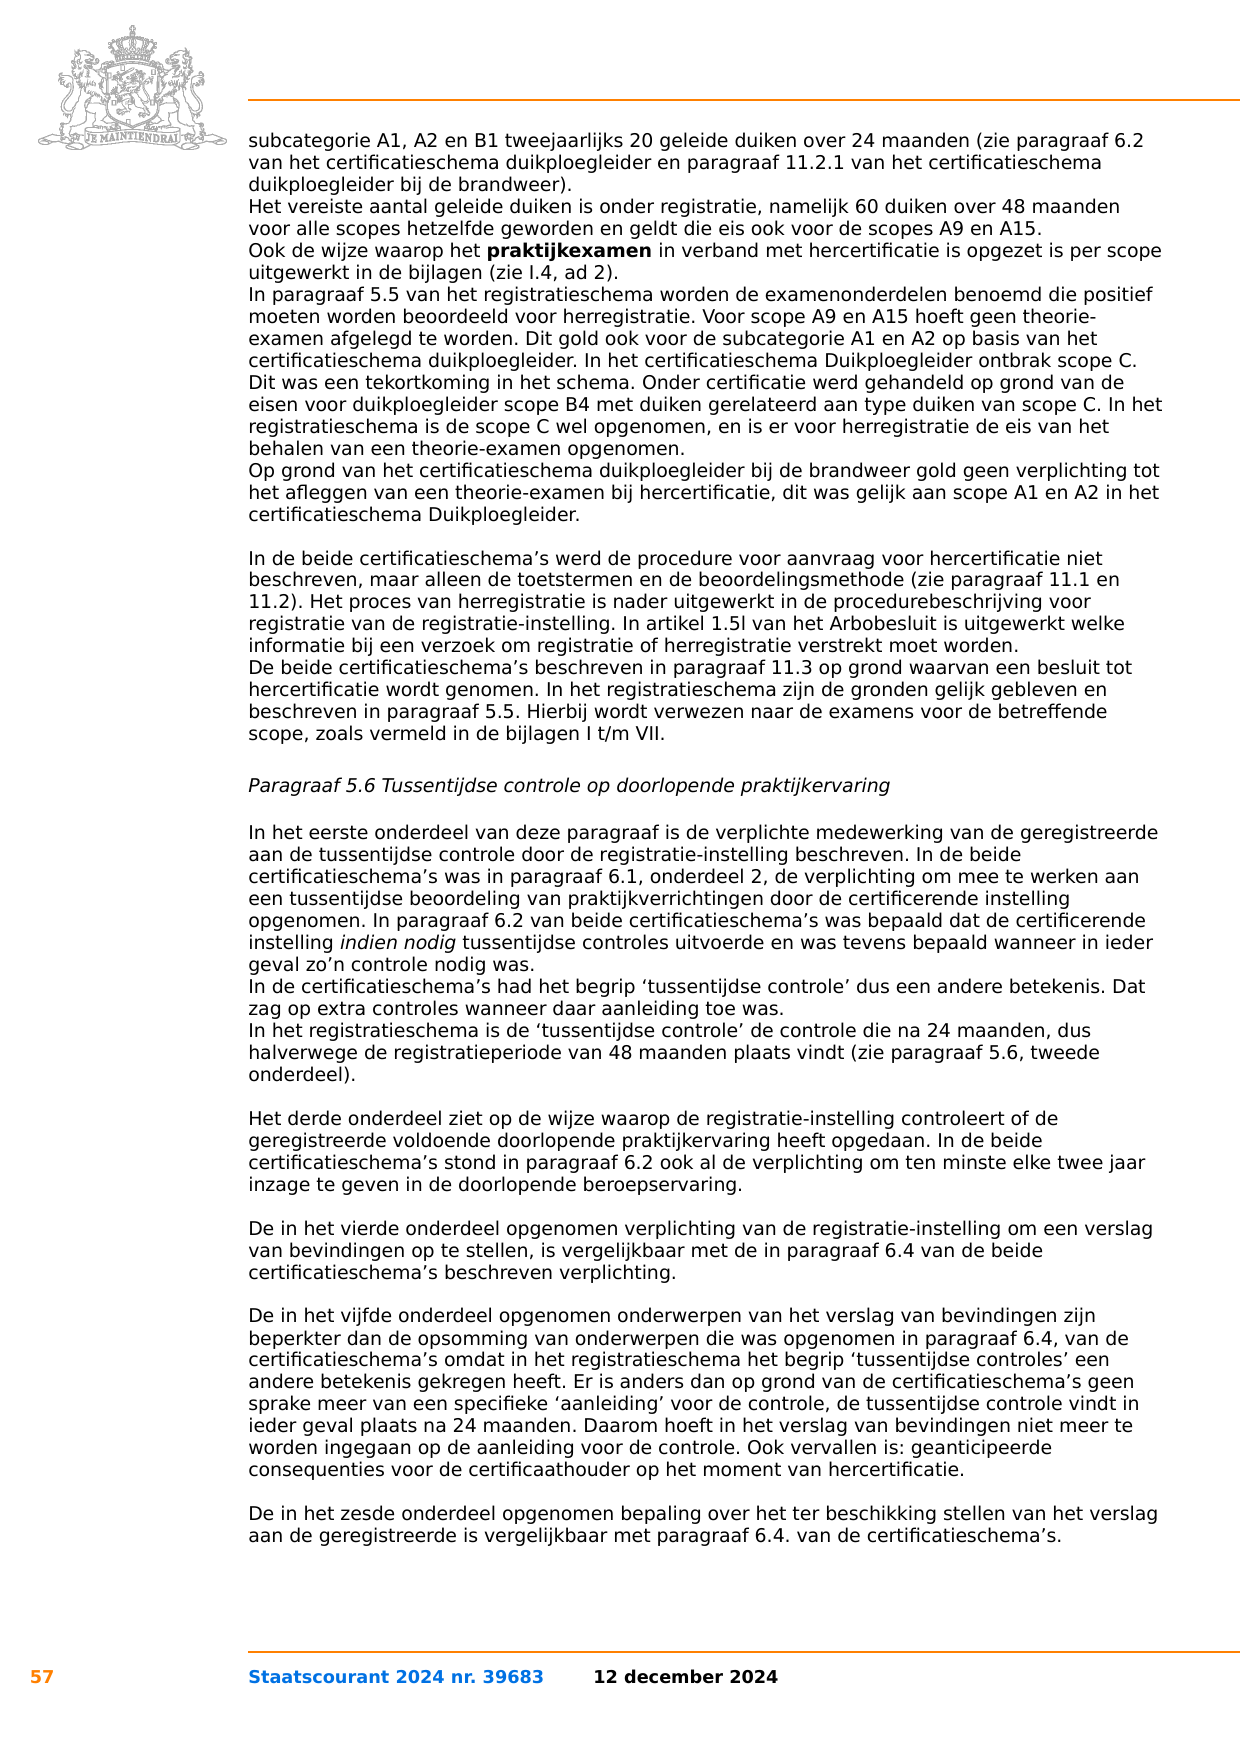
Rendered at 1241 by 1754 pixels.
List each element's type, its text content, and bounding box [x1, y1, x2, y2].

text Ook de wijze waarop het praktijkexamen in verband met hercertificatie is opgezet is per scope uitgewerkt in de bijlagen (zie I.4, ad 2). [248, 240, 1163, 284]
text De in het vijfde onderdeel opgenomen onderwerpen van het verslag van bevindingen zijn beperkter dan de opsomming van onderwerpen die was opgenomen in paragraaf 6.4, van de certificatieschema’s omdat in het registratieschema het begrip ‘tussentijdse controles’ een andere betekenis gekregen heeft. Er is anders dan op grond van de certificatieschema’s geen sprake meer van een specifieke ‘aanleiding’ voor de controle, de tussentijdse controle vindt in ieder geval plaats na 24 maanden. Daarom hoeft in het verslag van bevindingen niet meer te worden ingegaan op de aanleiding voor de controle. Ook vervallen is: geanticipeerde consequenties voor de certificaathouder op het moment van hercertificatie. [248, 1305, 1163, 1481]
text In paragraaf 5.5 van het registratieschema worden de examenonderdelen benoemd die positief moeten worden beoordeeld voor herregistratie. Voor scope A9 en A15 hoeft geen theorie-examen afgelegd te worden. Dit gold ook voor de subcategorie A1 en A2 op basis van het certificatieschema duikploegleider. In het certificatieschema Duikploegleider ontbrak scope C. Dit was een tekortkoming in het schema. Onder certificatie werd gehandeld op grond van de eisen voor duikploegleider scope B4 met duiken gerelateerd aan type duiken van scope C. In het registratieschema is de scope C wel opgenomen, en is er voor herregistratie de eis van het behalen van een theorie-examen opgenomen. [248, 284, 1163, 459]
text De in het zesde onderdeel opgenomen bepaling over het ter beschikking stellen van het verslag aan de geregistreerde is vergelijkbaar met paragraaf 6.4. van de certificatieschema’s. [248, 1503, 1163, 1547]
text De in het vierde onderdeel opgenomen verplichting van de registratie-instelling om een verslag van bevindingen op te stellen, is vergelijkbaar met de in paragraaf 6.4 van de beide certificatieschema’s beschreven verplichting. [248, 1218, 1163, 1283]
text De beide certificatieschema’s beschreven in paragraaf 11.3 op grond waarvan een besluit tot hercertificatie wordt genomen. In het registratieschema zijn de gronden gelijk gebleven en beschreven in paragraaf 5.5. Hierbij wordt verwezen naar de examens voor de betreffende scope, zoals vermeld in de bijlagen I t/m VII. [248, 657, 1163, 745]
text Het vereiste aantal geleide duiken is onder registratie, namelijk 60 duiken over 48 maanden voor alle scopes hetzelfde geworden en geldt die eis ook voor de scopes A9 en A15. [248, 196, 1163, 240]
subtitle Paragraaf 5.6 Tussentijdse controle op doorlopende praktijkervaring [248, 775, 1163, 797]
text In de beide certificatieschema’s werd de procedure voor aanvraag voor hercertificatie niet beschreven, maar alleen de toetstermen en de beoordelingsmethode (zie paragraaf 11.1 en 11.2). Het proces van herregistratie is nader uitgewerkt in de procedurebeschrijving voor registratie van de registratie-instelling. In artikel 1.5l van het Arbobesluit is uitgewerkt welke informatie bij een verzoek om registratie of herregistratie verstrekt moet worden. [248, 547, 1163, 657]
text In het registratieschema is de ‘tussentijdse controle’ de controle die na 24 maanden, dus halverwege de registratieperiode van 48 maanden plaats vindt (zie paragraaf 5.6, tweede onderdeel). [248, 1020, 1163, 1086]
text subcategorie A1, A2 en B1 tweejaarlijks 20 geleide duiken over 24 maanden (zie paragraaf 6.2 van het certificatieschema duikploegleider en paragraaf 11.2.1 van het certificatieschema duikploegleider bij de brandweer). [248, 130, 1163, 196]
text Op grond van het certificatieschema duikploegleider bij de brandweer gold geen verplichting tot het afleggen van een theorie-examen bij hercertificatie, dit was gelijk aan scope A1 en A2 in het certificatieschema Duikploegleider. [248, 459, 1163, 526]
text In de certificatieschema’s had het begrip ‘tussentijdse controle’ dus een andere betekenis. Dat zag op extra controles wanneer daar aanleiding toe was. [248, 976, 1163, 1020]
text In het eerste onderdeel van deze paragraaf is de verplichte medewerking van de geregistreerde aan de tussentijdse controle door de registratie-instelling beschreven. In de beide certificatieschema’s was in paragraaf 6.1, onderdeel 2, de verplichting om mee te werken aan een tussentijdse beoordeling van praktijkverrichtingen door de certificerende instelling opgenomen. In paragraaf 6.2 van beide certificatieschema’s was bepaald dat de certificerende instelling indien nodig tussentijdse controles uitvoerde en was tevens bepaald wanneer in ieder geval zo’n controle nodig was. [248, 822, 1163, 976]
text Het derde onderdeel ziet op de wijze waarop de registratie-instelling controleert of de geregistreerde voldoende doorlopende praktijkervaring heeft opgedaan. In de beide certificatieschema’s stond in paragraaf 6.2 ook al de verplichting om ten minste elke twee jaar inzage te geven in de doorlopende beroepservaring. [248, 1108, 1163, 1196]
picture [38, 25, 227, 150]
